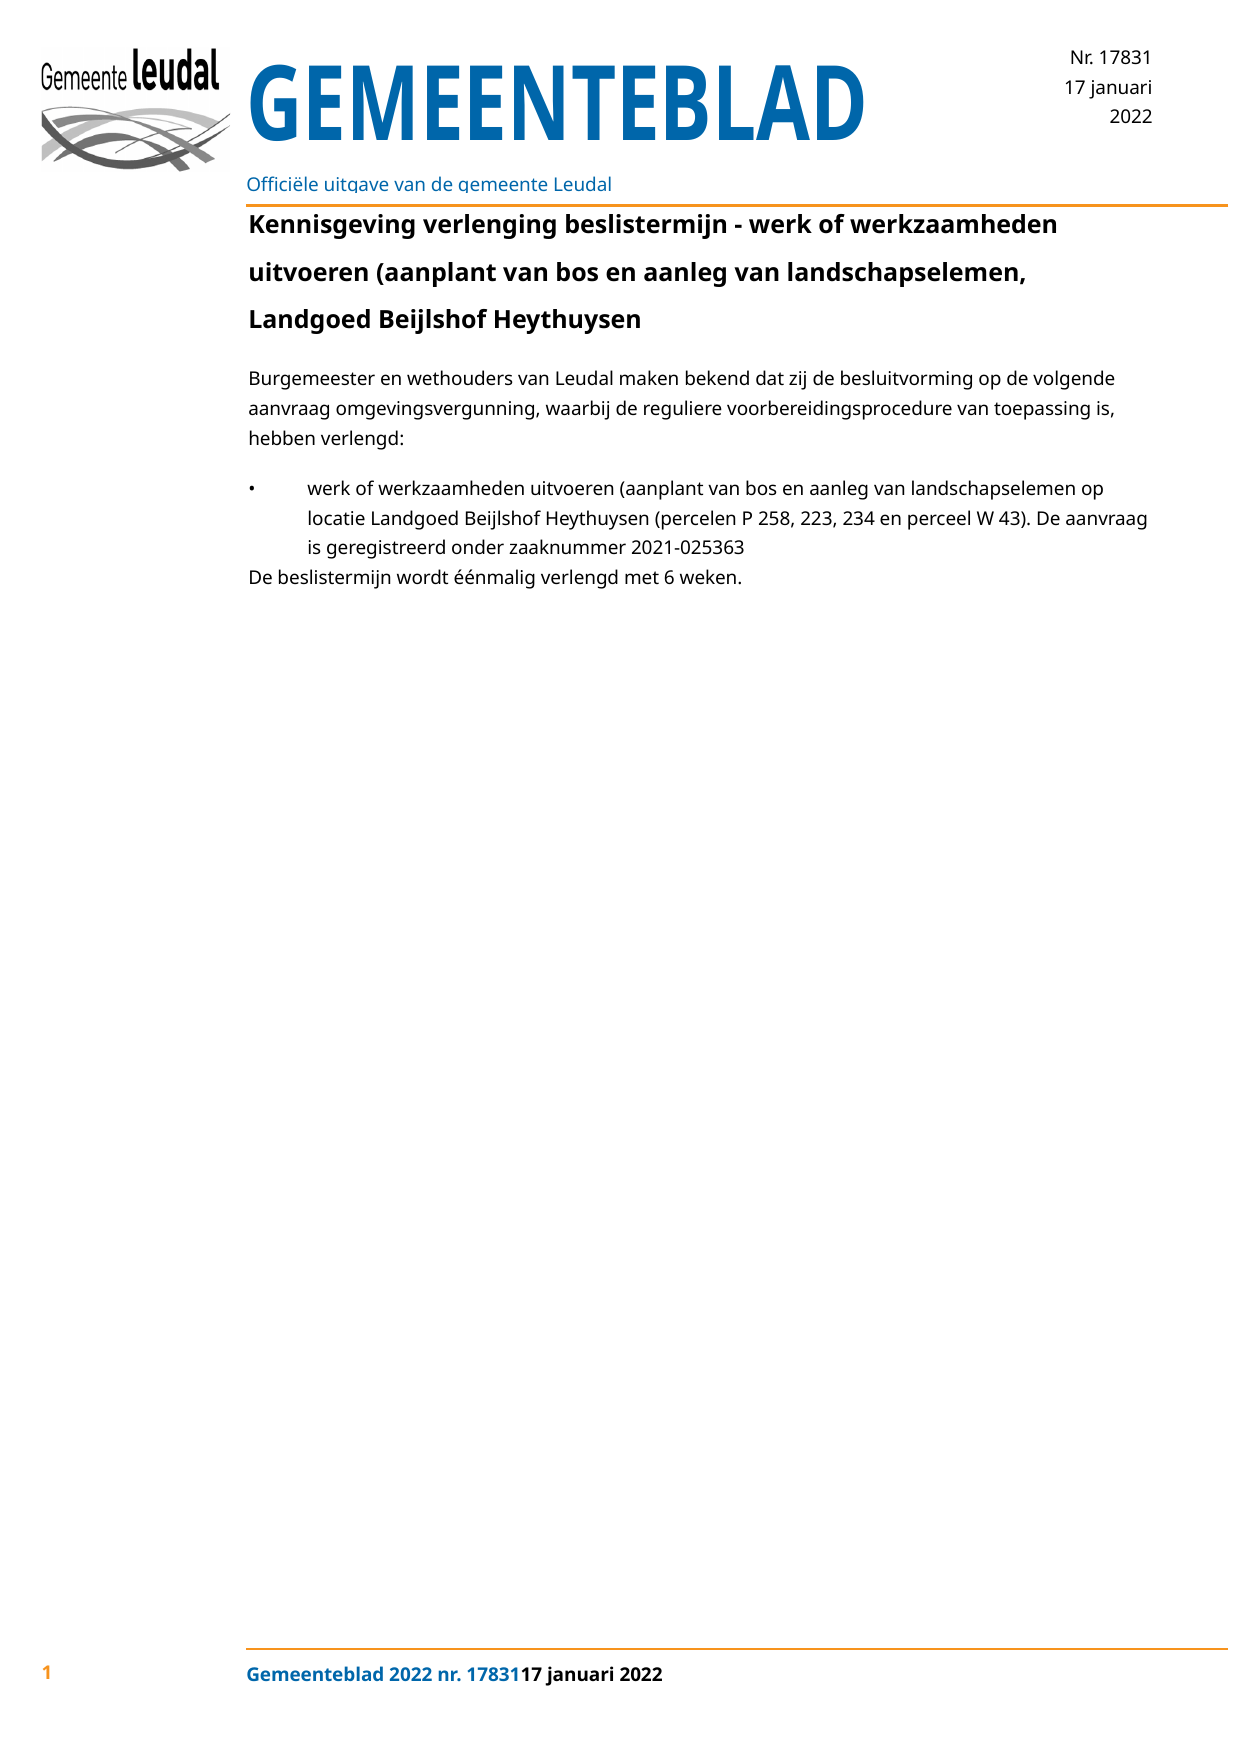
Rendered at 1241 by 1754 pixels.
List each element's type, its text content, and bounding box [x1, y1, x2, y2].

text Kennisgeving verlenging beslistermijn - werk of werkzaamheden uitvoeren (aanplant van bos en aanleg van landschapselemen, Landgoed Beijlshof Heythuysen [248, 207, 1152, 336]
list werk of werkzaamheden uitvoeren (aanplant van bos en aanleg van landschapselemen op locatie Landgoed Beijlshof Heythuysen (percelen P 258, 223, 234 en perceel W 43). De aanvraag is geregistreerd onder zaaknummer 2021-025363 [248, 475, 1152, 560]
picture [41, 47, 231, 172]
text De beslistermijn wordt éénmalig verlengd met 6 weken. [248, 564, 1152, 589]
text Burgemeester en wethouders van Leudal maken bekend dat zij de besluitvorming op de volgende aanvraag omgevingsvergunning, waarbij de reguliere voorbereidingsprocedure van toepassing is, hebben verlengd: [248, 366, 1152, 450]
